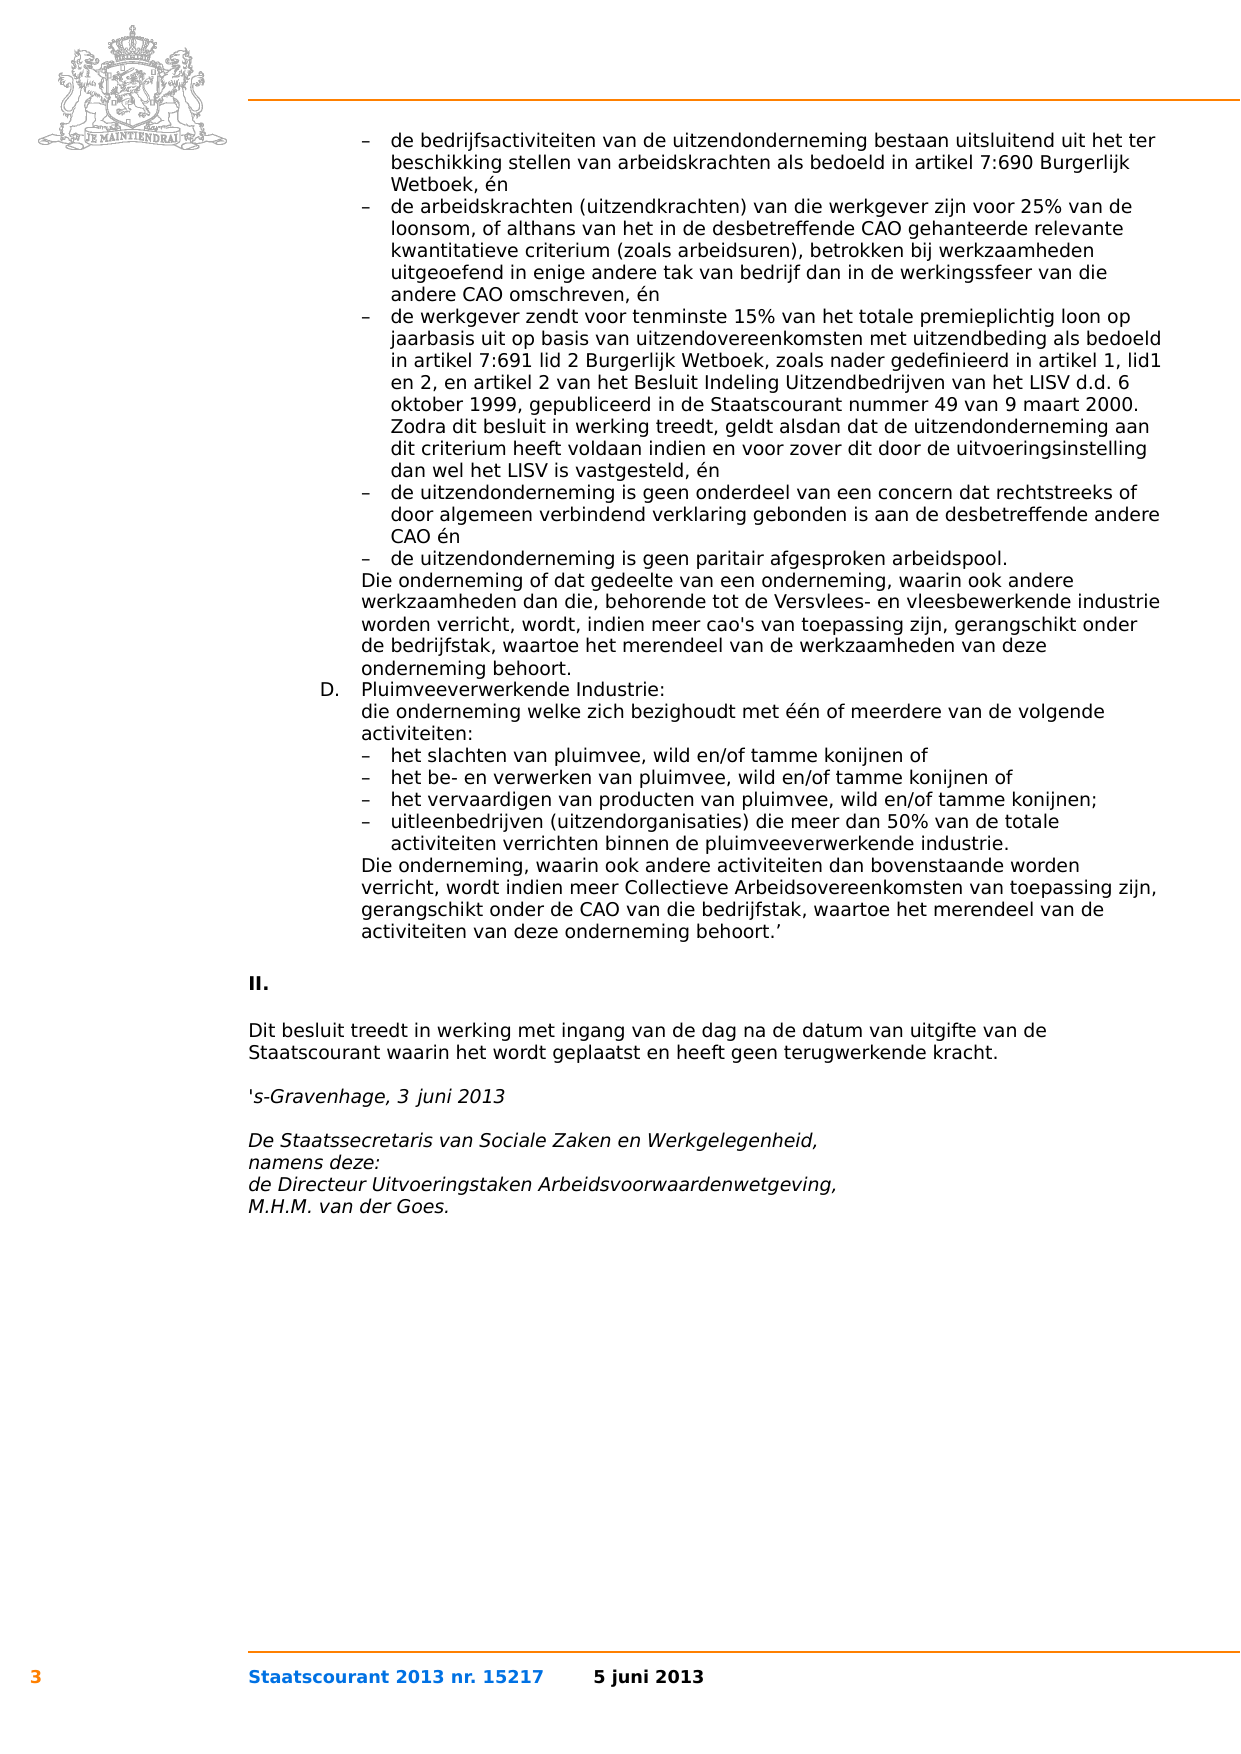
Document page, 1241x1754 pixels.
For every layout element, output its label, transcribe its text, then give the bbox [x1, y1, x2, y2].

text – de uitzendonderneming is geen paritair afgesproken arbeidspool. [361, 547, 1163, 569]
text 's-Gravenhage, 3 juni 2013 [248, 1086, 1163, 1108]
text De Staatssecretaris van Sociale Zaken en Werkgelegenheid, namens deze: de Directeur Uitvoeringstaken Arbeidsvoorwaardenwetgeving, M.H.M. van der Goes. [248, 1130, 1163, 1218]
subtitle II. [248, 973, 1163, 995]
text D. Pluimveeverwerkende Industrie: [319, 679, 1163, 701]
text – de werkgever zendt voor tenminste 15% van het totale premieplichtig loon op jaarbasis uit op basis van uitzendovereenkomsten met uitzendbeding als bedoeld in artikel 7:691 lid 2 Burgerlijk Wetboek, zoals nader gedefinieerd in artikel 1, lid1 en 2, en artikel 2 van het Besluit Indeling Uitzendbedrijven van het LISV d.d. 6 oktober 1999, gepubliceerd in de Staatscourant nummer 49 van 9 maart 2000. Zodra dit besluit in werking treedt, geldt alsdan dat de uitzendonderneming aan dit criterium heeft voldaan indien en voor zover dit door de uitvoeringsinstelling dan wel het LISV is vastgesteld, én [361, 306, 1163, 482]
text Die onderneming of dat gedeelte van een onderneming, waarin ook andere werkzaamheden dan die, behorende tot de Versvlees- en vleesbewerkende industrie worden verricht, wordt, indien meer cao's van toepassing zijn, gerangschikt onder de bedrijfstak, waartoe het merendeel van de werkzaamheden van deze onderneming behoort. [361, 569, 1163, 679]
text – de bedrijfsactiviteiten van de uitzendonderneming bestaan uitsluitend uit het ter beschikking stellen van arbeidskrachten als bedoeld in artikel 7:690 Burgerlijk Wetboek, én [361, 130, 1163, 196]
text – het slachten van pluimvee, wild en/of tamme konijnen of [361, 745, 1163, 767]
text Dit besluit treedt in werking met ingang van de dag na de datum van uitgifte van de Staatscourant waarin het wordt geplaatst en heeft geen terugwerkende kracht. [248, 1020, 1163, 1064]
picture [38, 25, 227, 150]
text – uitleenbedrijven (uitzendorganisaties) die meer dan 50% van de totale activiteiten verrichten binnen de pluimveeverwerkende industrie. [361, 811, 1163, 855]
text – het vervaardigen van producten van pluimvee, wild en/of tamme konijnen; [361, 789, 1163, 811]
text Die onderneming, waarin ook andere activiteiten dan bovenstaande worden verricht, wordt indien meer Collectieve Arbeidsovereenkomsten van toepassing zijn, gerangschikt onder de CAO van die bedrijfstak, waartoe het merendeel van de activiteiten van deze onderneming behoort.’ [361, 855, 1163, 943]
text – de uitzendonderneming is geen onderdeel van een concern dat rechtstreeks of door algemeen verbindend verklaring gebonden is aan de desbetreffende andere CAO én [361, 482, 1163, 547]
text – de arbeidskrachten (uitzendkrachten) van die werkgever zijn voor 25% van de loonsom, of althans van het in de desbetreffende CAO gehanteerde relevante kwantitatieve criterium (zoals arbeidsuren), betrokken bij werkzaamheden uitgeoefend in enige andere tak van bedrijf dan in de werkingssfeer van die andere CAO omschreven, én [361, 196, 1163, 306]
text die onderneming welke zich bezighoudt met één of meerdere van de volgende activiteiten: [361, 701, 1163, 745]
text – het be- en verwerken van pluimvee, wild en/of tamme konijnen of [361, 767, 1163, 789]
